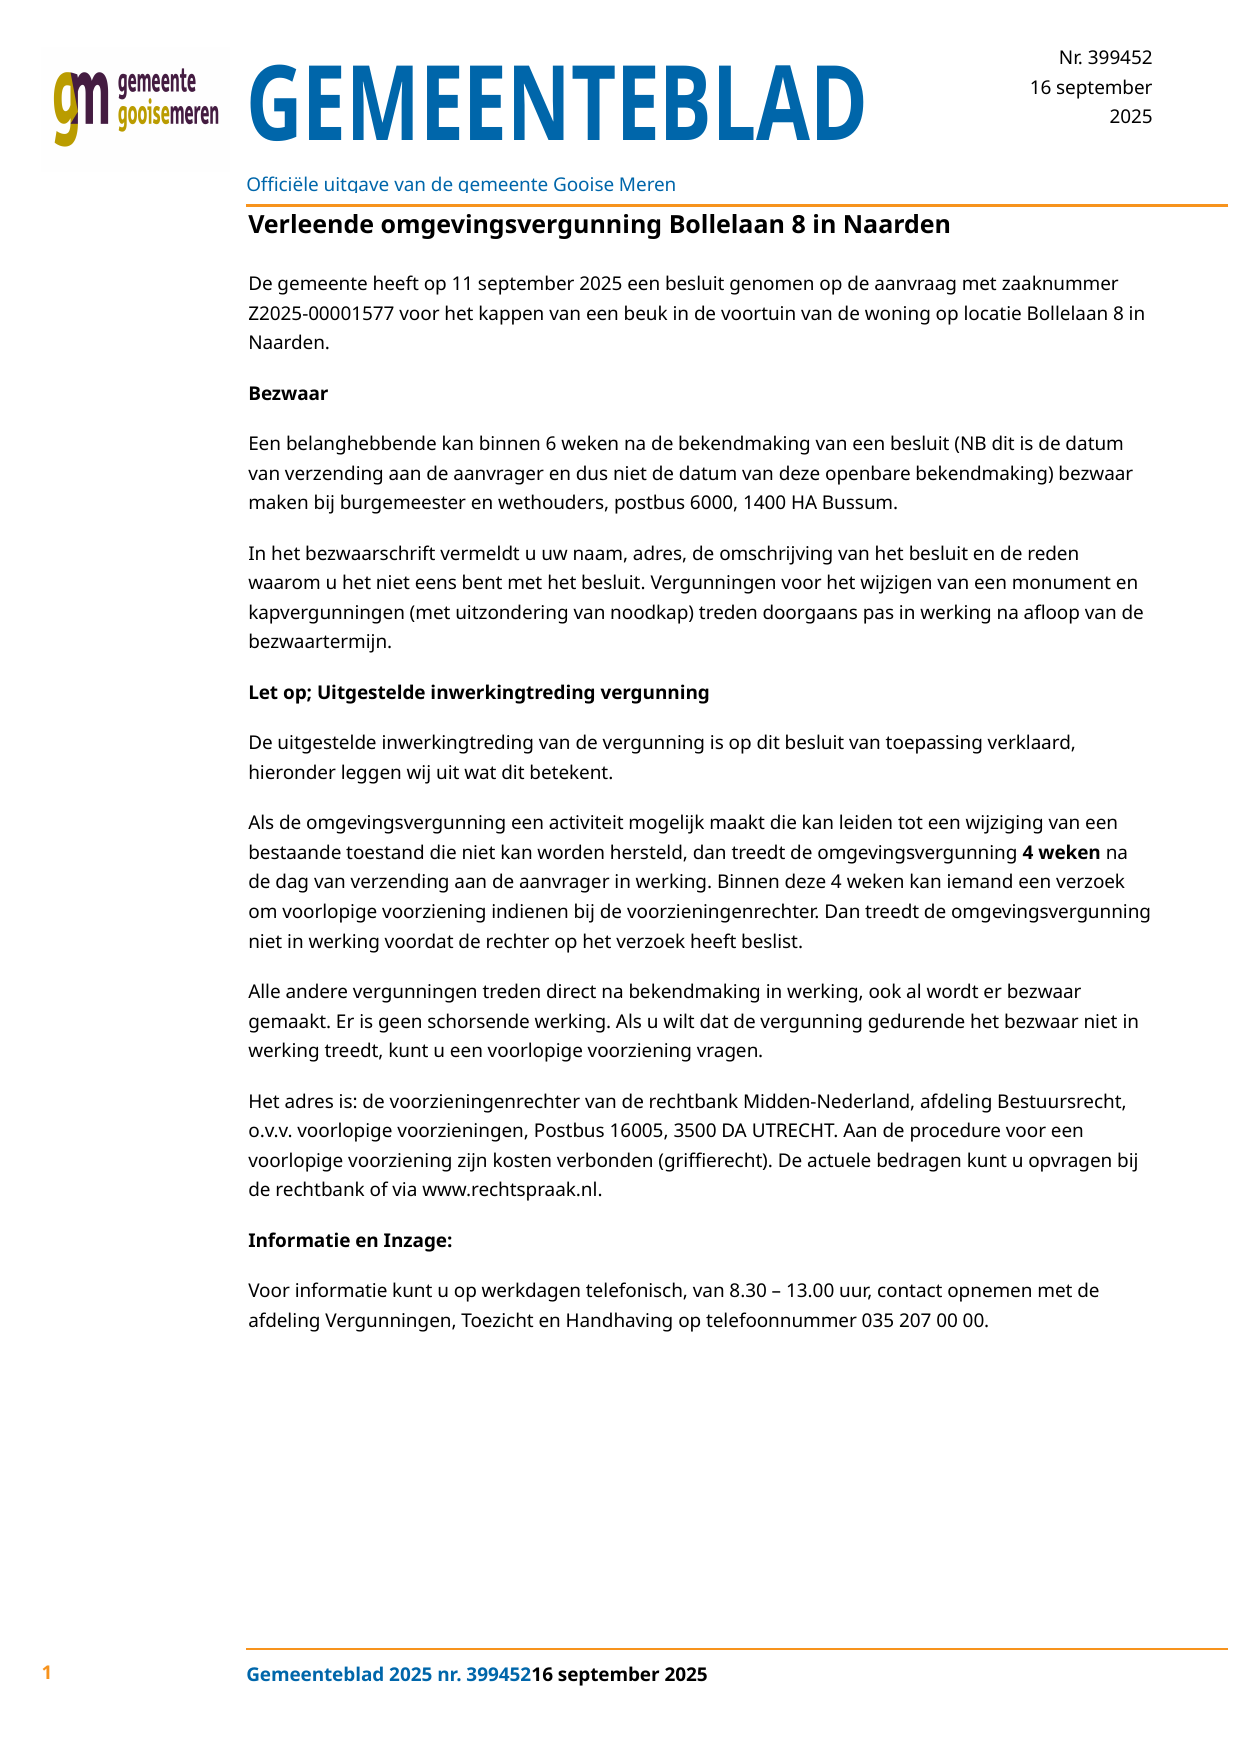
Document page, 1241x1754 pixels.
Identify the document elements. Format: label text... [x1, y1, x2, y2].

text Een belanghebbende kan binnen 6 weken na de bekendmaking van een besluit (NB dit is de datum van verzending aan de aanvrager en dus niet de datum van deze openbare bekendmaking) bezwaar maken bij burgemeester en wethouders, postbus 6000, 1400 HA Bussum. [248, 430, 1152, 515]
picture [41, 47, 231, 172]
text Als de omgevingsvergunning een activiteit mogelijk maakt die kan leiden tot een wijziging van een bestaande toestand die niet kan worden hersteld, dan treedt de omgevingsvergunning 4 weken na de dag van verzending aan de aanvrager in werking. Binnen deze 4 weken kan iemand een verzoek om voorlopige voorziening indienen bij de voorzieningenrechter. Dan treedt de omgevingsvergunning niet in werking voordat de rechter op het verzoek heeft beslist. [248, 809, 1152, 953]
text Let op; Uitgestelde inwerkingtreding vergunning [248, 679, 1152, 705]
text Alle andere vergunningen treden direct na bekendmaking in werking, ook al wordt er bezwaar gemaakt. Er is geen schorsende werking. Als u wilt dat de vergunning gedurende het bezwaar niet in werking treedt, kunt u een voorlopige voorziening vragen. [248, 978, 1152, 1063]
text In het bezwaarschrift vermeldt u uw naam, adres, de omschrijving van het besluit en de reden waarom u het niet eens bent met het besluit. Vergunningen voor het wijzigen van een monument en kapvergunningen (met uitzondering van noodkap) treden doorgaans pas in werking na afloop van de bezwaartermijn. [248, 540, 1152, 654]
text Verleende omgevingsvergunning Bollelaan 8 in Naarden [248, 207, 1152, 241]
text De uitgestelde inwerkingtreding van de vergunning is op dit besluit van toepassing verklaard, hieronder leggen wij uit wat dit betekent. [248, 729, 1152, 785]
text De gemeente heeft op 11 september 2025 een besluit genomen op de aanvraag met zaaknummer Z2025-00001577 voor het kappen van een beuk in de voortuin van de woning op locatie Bollelaan 8 in Naarden. [248, 270, 1152, 355]
text Voor informatie kunt u op werkdagen telefonisch, van 8.30 – 13.00 uur, contact opnemen met de afdeling Vergunningen, Toezicht en Handhaving op telefoonnummer 035 207 00 00. [248, 1277, 1152, 1333]
text Bezwaar [248, 380, 1152, 406]
text Informatie en Inzage: [248, 1227, 1152, 1253]
text Het adres is: de voorzieningenrechter van de rechtbank Midden-Nederland, afdeling Bestuursrecht, o.v.v. voorlopige voorzieningen, Postbus 16005, 3500 DA UTRECHT. Aan de procedure voor een voorlopige voorziening zijn kosten verbonden (griffierecht). De actuele bedragen kunt u opvragen bij de rechtbank of via www.rechtspraak.nl. [248, 1088, 1152, 1202]
